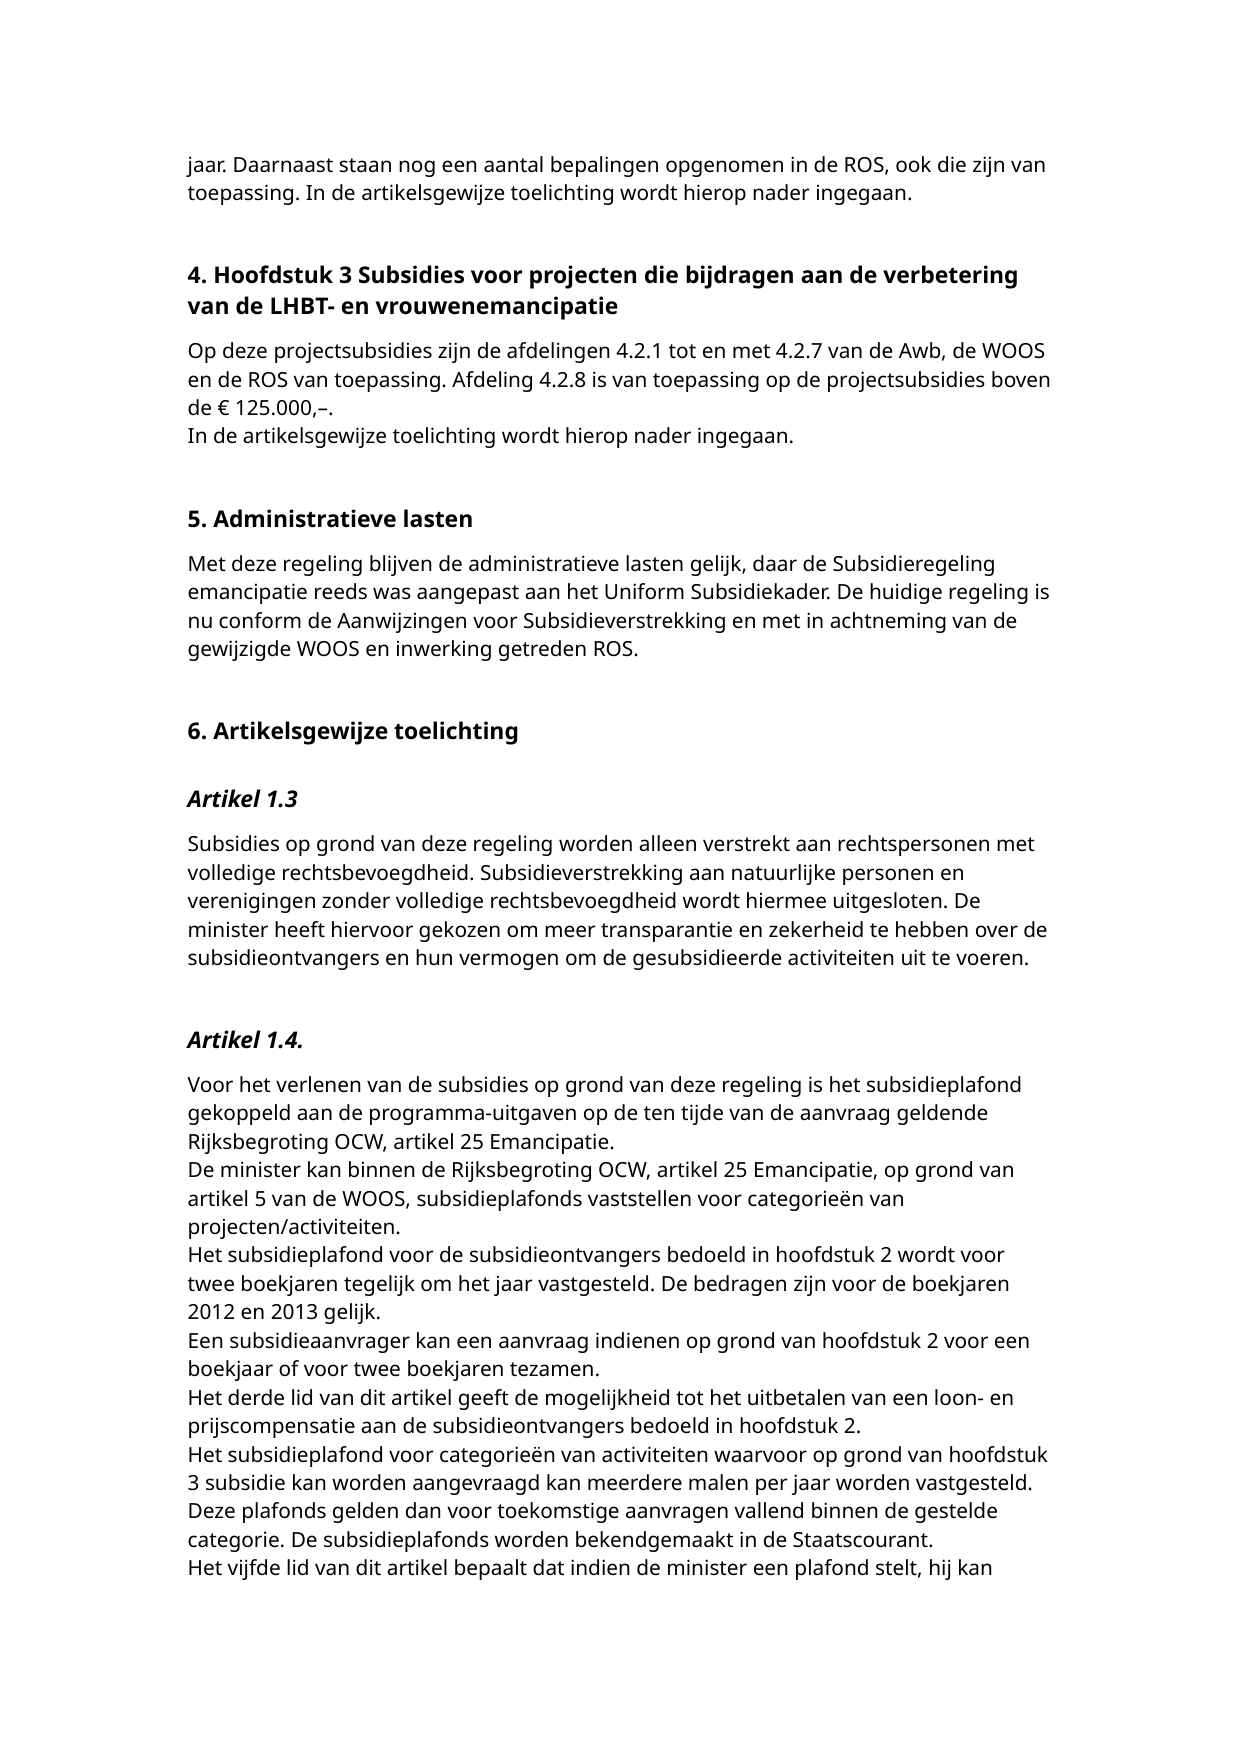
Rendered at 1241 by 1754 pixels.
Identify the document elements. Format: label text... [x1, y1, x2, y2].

text Het subsidieplafond voor categorieën van activiteiten waarvoor op grond van hoofdstuk 3 subsidie kan worden aangevraagd kan meerdere malen per jaar worden vastgesteld. Deze plafonds gelden dan voor toekomstige aanvragen vallend binnen de gestelde categorie. De subsidieplafonds worden bekendgemaakt in de Staatscourant. [187, 1440, 1053, 1553]
text jaar. Daarnaast staan nog een aantal bepalingen opgenomen in de ROS, ook die zijn van toepassing. In de artikelsgewijze toelichting wordt hierop nader ingegaan. [187, 150, 1053, 207]
text Subsidies op grond van deze regeling worden alleen verstrekt aan rechtspersonen met volledige rechtsbevoegdheid. Subsidieverstrekking aan natuurlijke personen en verenigingen zonder volledige rechtsbevoegdheid wordt hiermee uitgesloten. De minister heeft hiervoor gekozen om meer transparantie en zekerheid te hebben over de subsidieontvangers en hun vermogen om de gesubsidieerde activiteiten uit te voeren. [187, 829, 1053, 972]
subtitle 4. Hoofdstuk 3 Subsidies voor projecten die bijdragen aan de verbetering van de LHBT- en vrouwenemancipatie [187, 259, 1053, 321]
text Voor het verlenen van de subsidies op grond van deze regeling is het subsidieplafond gekoppeld aan de programma-uitgaven op de ten tijde van de aanvraag geldende Rijksbegroting OCW, artikel 25 Emancipatie. [187, 1070, 1053, 1155]
text In de artikelsgewijze toelichting wordt hierop nader ingegaan. [187, 422, 1053, 450]
text Het subsidieplafond voor de subsidieontvangers bedoeld in hoofdstuk 2 wordt voor twee boekjaren tegelijk om het jaar vastgesteld. De bedragen zijn voor de boekjaren 2012 en 2013 gelijk. [187, 1241, 1053, 1326]
text Het vijfde lid van dit artikel bepaalt dat indien de minister een plafond stelt, hij kan [187, 1553, 1053, 1582]
text Het derde lid van dit artikel geeft de mogelijkheid tot het uitbetalen van een loon- en prijscompensatie aan de subsidieontvangers bedoeld in hoofdstuk 2. [187, 1383, 1053, 1440]
text Met deze regeling blijven de administratieve lasten gelijk, daar de Subsidieregeling emancipatie reeds was aangepast aan het Uniform Subsidiekader. De huidige regeling is nu conform de Aanwijzingen voor Subsidieverstrekking en met in achtneming van de gewijzigde WOOS en inwerking getreden ROS. [187, 549, 1053, 663]
text De minister kan binnen de Rijksbegroting OCW, artikel 25 Emancipatie, op grond van artikel 5 van de WOOS, subsidieplafonds vaststellen voor categorieën van projecten/activiteiten. [187, 1155, 1053, 1241]
subtitle Artikel 1.3 [187, 783, 1053, 814]
text Op deze projectsubsidies zijn de afdelingen 4.2.1 tot en met 4.2.7 van de Awb, de WOOS en de ROS van toepassing. Afdeling 4.2.8 is van toepassing op de projectsubsidies boven de € 125.000,–. [187, 336, 1053, 422]
text Een subsidieaanvrager kan een aanvraag indienen op grond van hoofdstuk 2 voor een boekjaar of voor twee boekjaren tezamen. [187, 1326, 1053, 1383]
subtitle 6. Artikelsgewijze toelichting [187, 714, 1053, 746]
subtitle 5. Administratieve lasten [187, 503, 1053, 534]
subtitle Artikel 1.4. [187, 1024, 1053, 1055]
